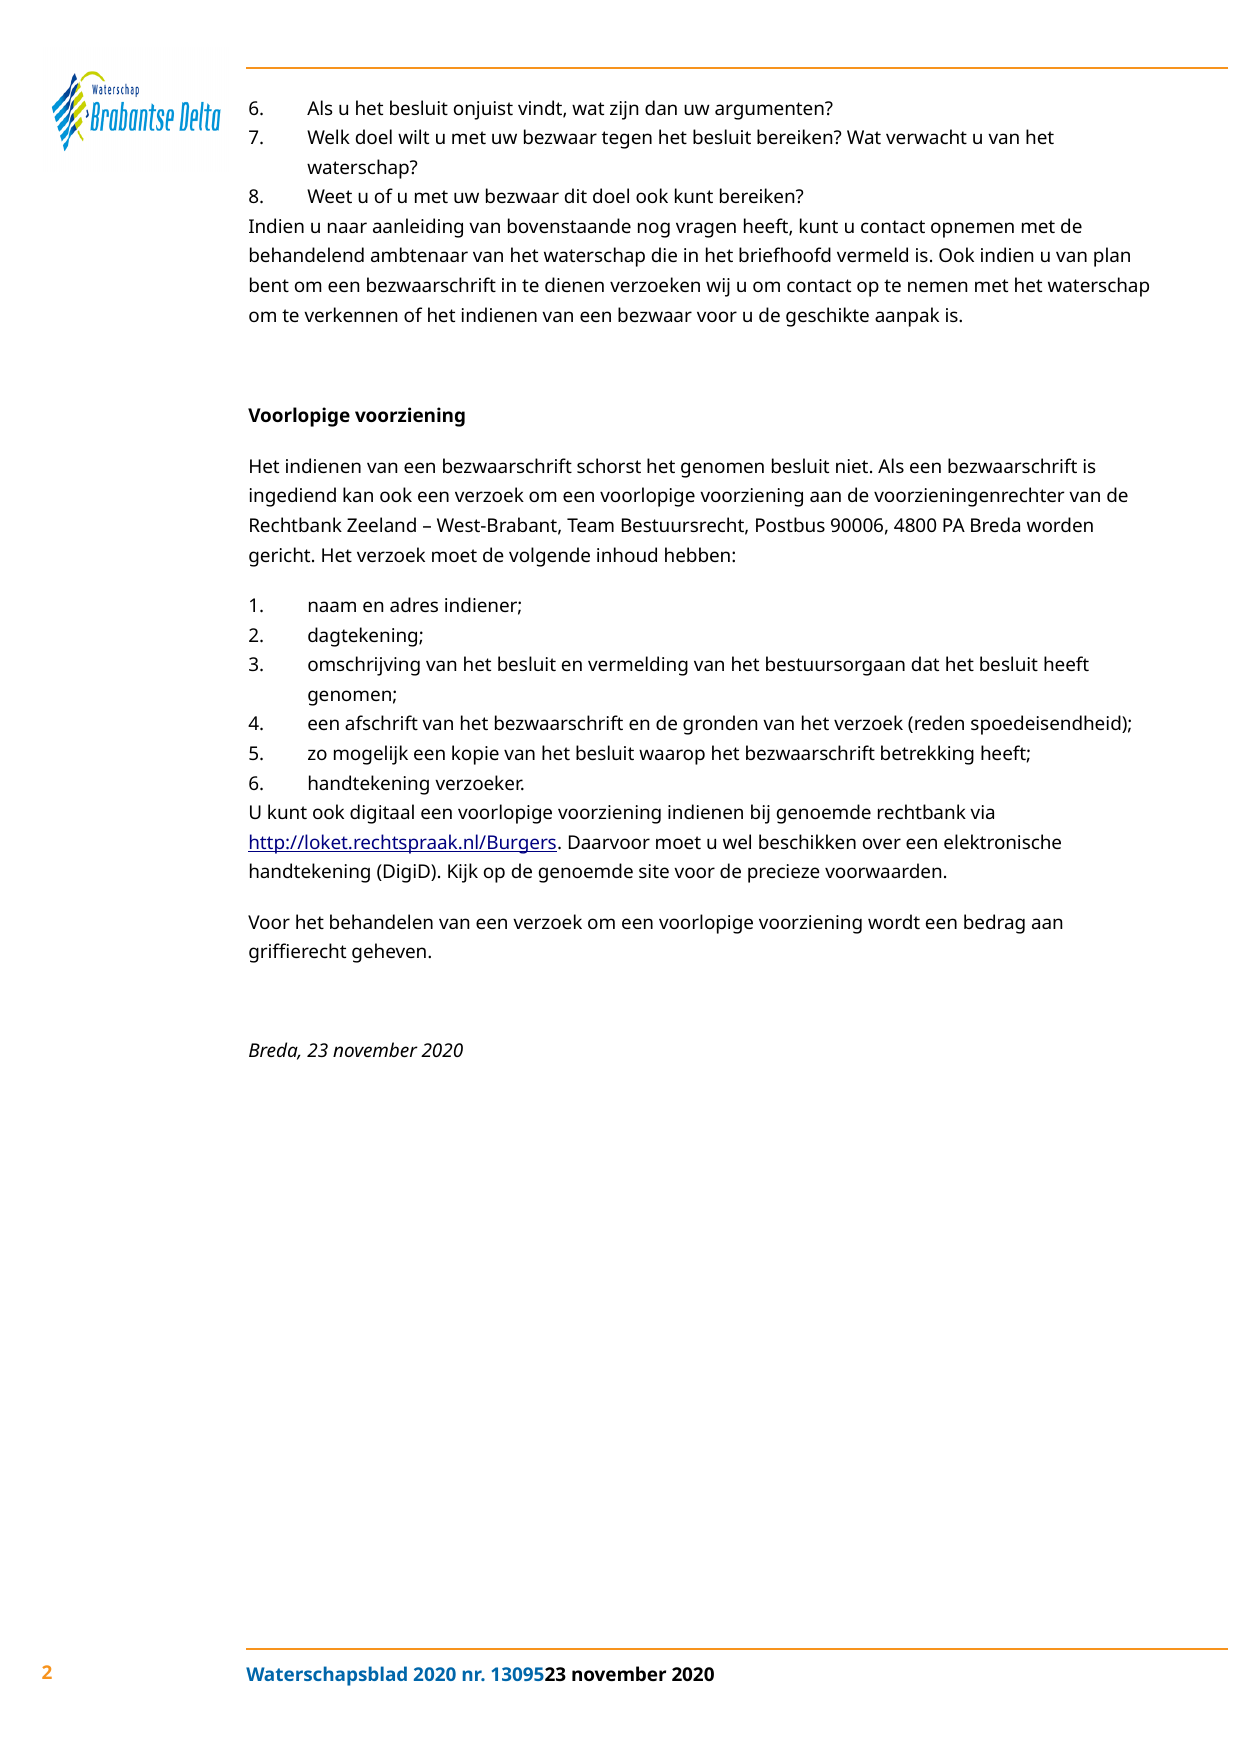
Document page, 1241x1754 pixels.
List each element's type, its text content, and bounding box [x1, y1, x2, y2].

picture [41, 47, 231, 172]
list Welk doel wilt u met uw bezwaar tegen het besluit bereiken? Wat verwacht u van het waterschap? [248, 124, 1152, 180]
text Voorlopige voorziening [248, 403, 1152, 428]
list Weet u of u met uw bezwaar dit doel ook kunt bereiken? [248, 183, 1152, 209]
list Als u het besluit onjuist vindt, wat zijn dan uw argumenten? [248, 95, 1152, 121]
text Voor het behandelen van een verzoek om een voorlopige voorziening wordt een bedrag aan griffierecht geheven. [248, 909, 1152, 964]
list dagtekening; [248, 622, 1152, 648]
text U kunt ook digitaal een voorlopige voorziening indienen bij genoemde rechtbank via http://loket.rechtspraak.nl/Burgers. Daarvoor moet u wel beschikken over een elektronische handtekening (DigiD). Kijk op de genoemde site voor de precieze voorwaarden. [248, 799, 1152, 884]
list een afschrift van het bezwaarschrift en de gronden van het verzoek (reden spoedeisendheid); [248, 711, 1152, 736]
list zo mogelijk een kopie van het besluit waarop het bezwaarschrift betrekking heeft; [248, 740, 1152, 766]
list omschrijving van het besluit en vermelding van het bestuursorgaan dat het besluit heeft genomen; [248, 651, 1152, 707]
list handtekening verzoeker. [248, 770, 1152, 796]
text Het indienen van een bezwaarschrift schorst het genomen besluit niet. Als een bezwaarschrift is ingediend kan ook een verzoek om een voorlopige voorziening aan de voorzieningenrechter van de Rechtbank Zeeland – West-Brabant, Team Bestuursrecht, Postbus 90006, 4800 PA Breda worden gericht. Het verzoek moet de volgende inhoud hebben: [248, 453, 1152, 568]
text Breda, 23 november 2020 [248, 1037, 1152, 1062]
list naam en adres indiener; [248, 592, 1152, 618]
text Indien u naar aanleiding van bovenstaande nog vragen heeft, kunt u contact opnemen met de behandelend ambtenaar van het waterschap die in het briefhoofd vermeld is. Ook indien u van plan bent om een bezwaarschrift in te dienen verzoeken wij u om contact op te nemen met het waterschap om te verkennen of het indienen van een bezwaar voor u de geschikte aanpak is. [248, 213, 1152, 328]
